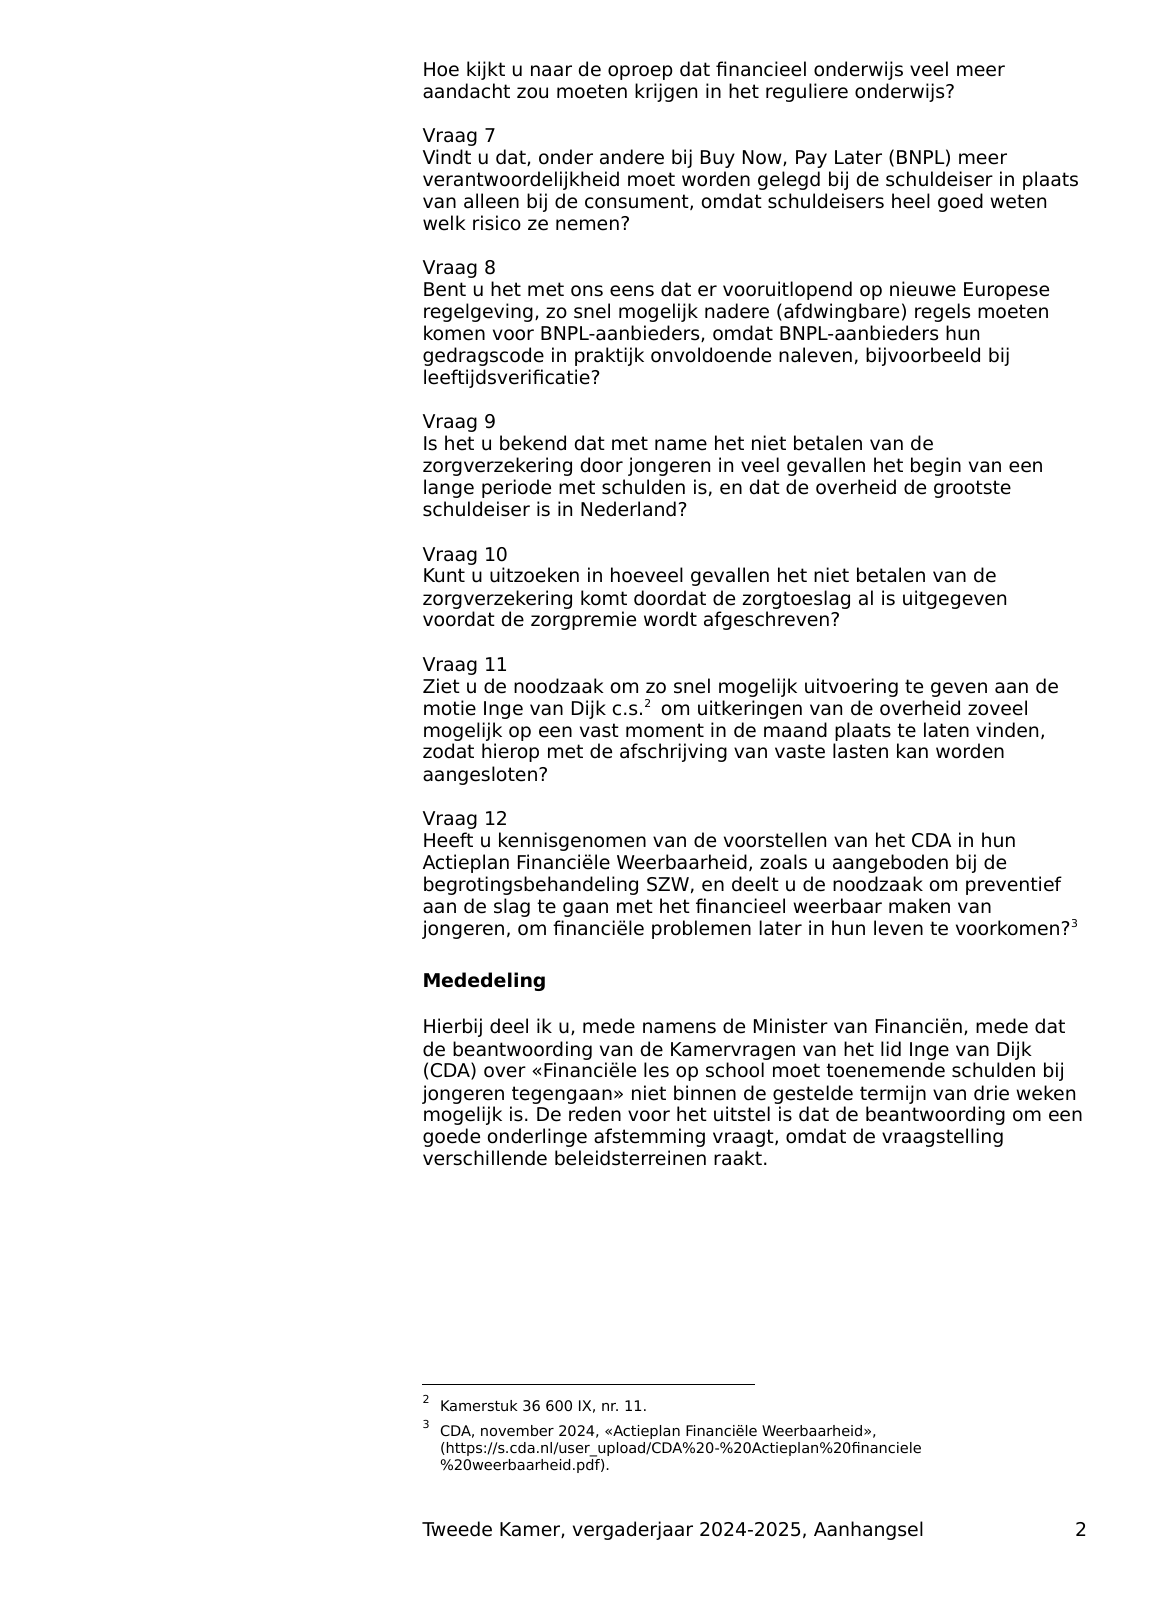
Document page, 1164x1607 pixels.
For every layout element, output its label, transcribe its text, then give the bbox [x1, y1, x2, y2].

text Kamerstuk 36 600 IX, nr. 11. [422, 1393, 1087, 1416]
text Vraag 10 [422, 543, 1087, 565]
text Vraag 7 [422, 125, 1087, 147]
text Heeft u kennisgenomen van de voorstellen van het CDA in hun Actieplan Financiële Weerbaarheid, zoals u aangeboden bij de begrotingsbehandeling SZW, en deelt u de noodzaak om preventief aan de slag te gaan met het financieel weerbaar maken van jongeren, om financiële problemen later in hun leven te voorkomen? [422, 829, 1087, 939]
text Vraag 8 [422, 257, 1087, 279]
text Ziet u de noodzaak om zo snel mogelijk uitvoering te geven aan de motie Inge van Dijk c.s. om uitkeringen van de overheid zoveel mogelijk op een vast moment in de maand plaats te laten vinden, zodat hierop met de afschrijving van vaste lasten kan worden aangesloten? [422, 676, 1087, 785]
text Is het u bekend dat met name het niet betalen van de zorgverzekering door jongeren in veel gevallen het begin van een lange periode met schulden is, en dat de overheid de grootste schuldeiser is in Nederland? [422, 433, 1087, 521]
text Hierbij deel ik u, mede namens de Minister van Financiën, mede dat de beantwoording van de Kamervragen van het lid Inge van Dijk (CDA) over «Financiële les op school moet toenemende schulden bij jongeren tegengaan» niet binnen de gestelde termijn van drie weken mogelijk is. De reden voor het uitstel is dat de beantwoording om een goede onderlinge afstemming vraagt, omdat de vraagstelling verschillende beleidsterreinen raakt. [422, 1016, 1087, 1170]
text Vraag 9 [422, 411, 1087, 433]
text Vindt u dat, onder andere bij Buy Now, Pay Later (BNPL) meer verantwoordelijkheid moet worden gelegd bij de schuldeiser in plaats van alleen bij de consument, omdat schuldeisers heel goed weten welk risico ze nemen? [422, 147, 1087, 235]
text Bent u het met ons eens dat er vooruitlopend op nieuwe Europese regelgeving, zo snel mogelijk nadere (afdwingbare) regels moeten komen voor BNPL-aanbieders, omdat BNPL-aanbieders hun gedragscode in praktijk onvoldoende naleven, bijvoorbeeld bij leeftijdsverificatie? [422, 279, 1087, 389]
text CDA, november 2024, «Actieplan Financiële Weerbaarheid», (https://s.cda.nl/user_upload/CDA%20-%20Actieplan%20financiele%20weerbaarheid.pdf). [422, 1418, 1087, 1474]
text Vraag 12 [422, 808, 1087, 829]
text Kunt u uitzoeken in hoeveel gevallen het niet betalen van de zorgverzekering komt doordat de zorgtoeslag al is uitgegeven voordat de zorgpremie wordt afgeschreven? [422, 565, 1087, 631]
text Hoe kijkt u naar de oproep dat financieel onderwijs veel meer aandacht zou moeten krijgen in het reguliere onderwijs? [422, 59, 1087, 103]
subtitle Mededeling [422, 969, 1087, 991]
text Vraag 11 [422, 653, 1087, 676]
